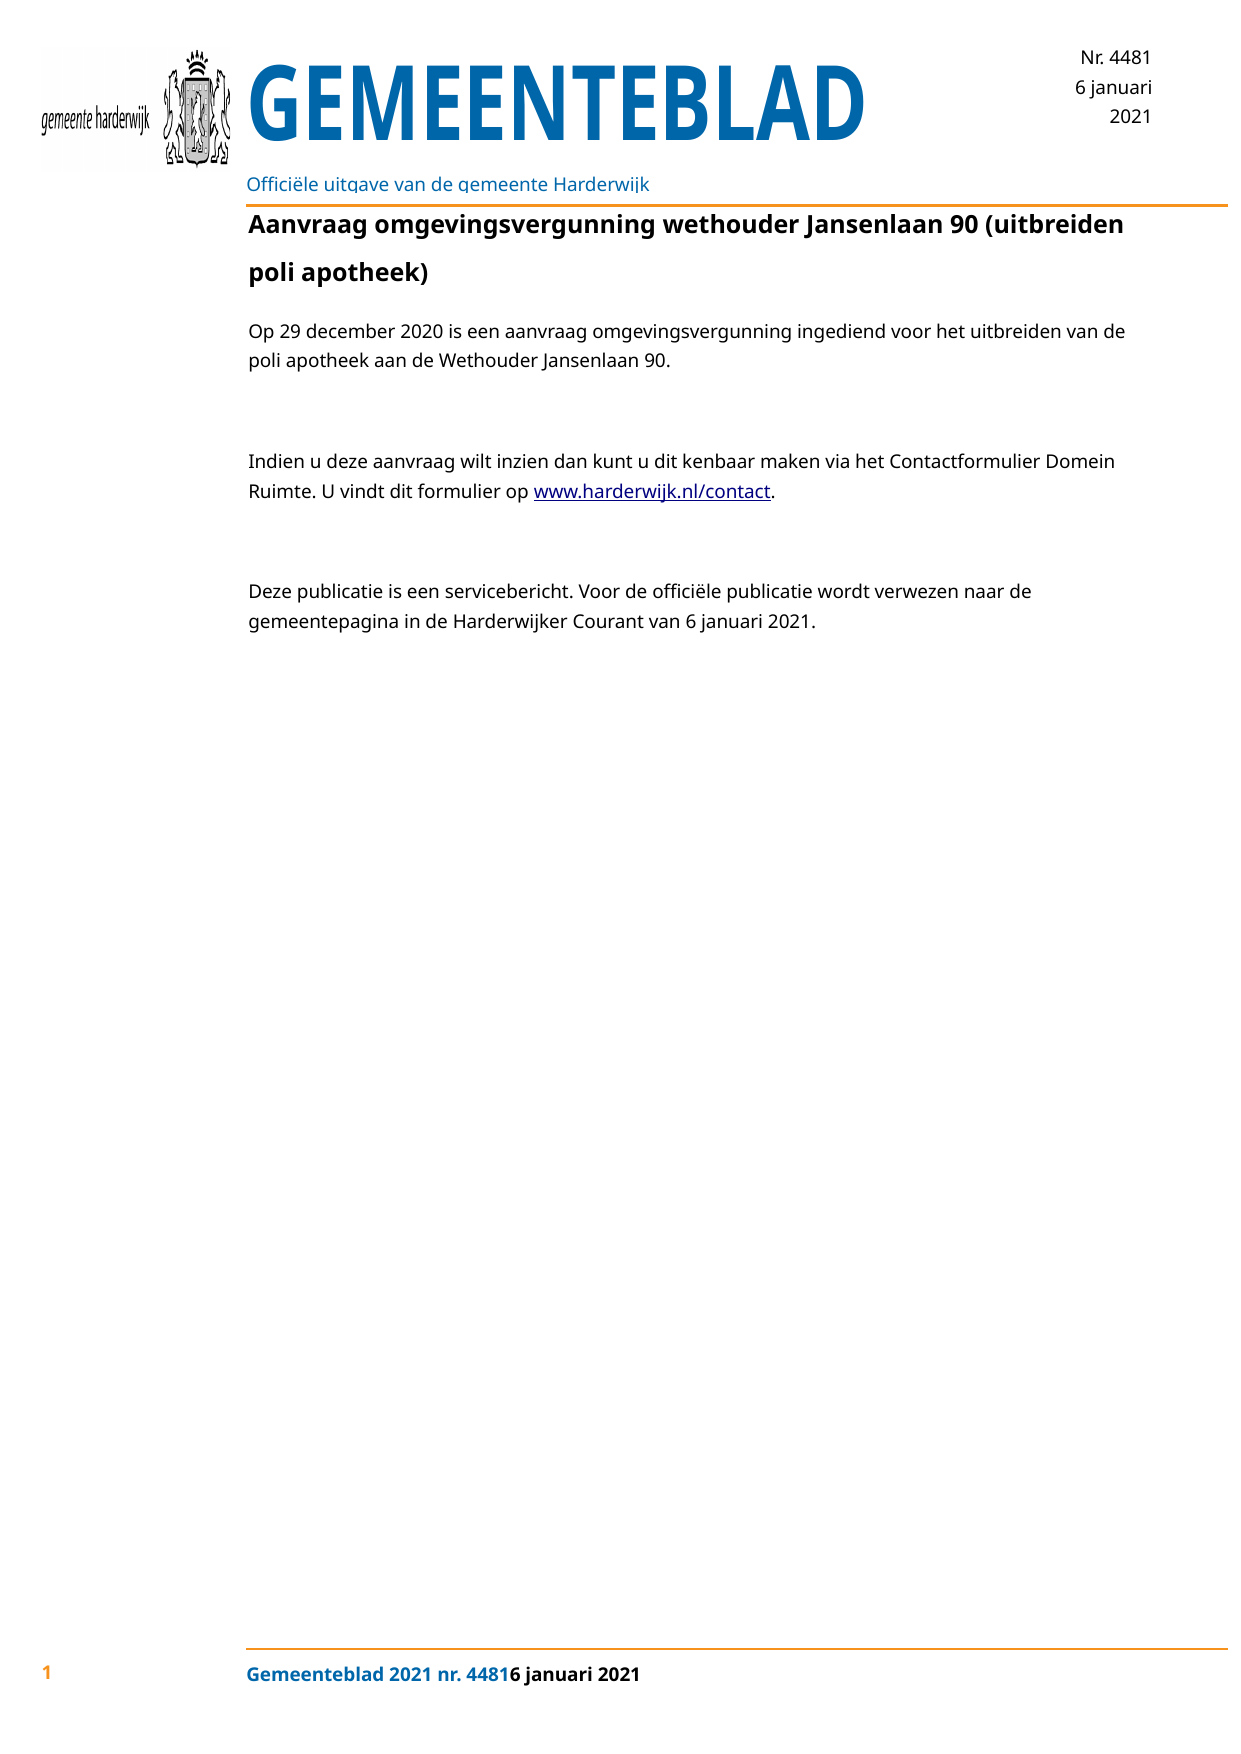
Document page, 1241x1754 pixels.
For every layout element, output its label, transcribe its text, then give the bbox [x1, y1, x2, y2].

text Aanvraag omgevingsvergunning wethouder Jansenlaan 90 (uitbreiden poli apotheek) [248, 207, 1152, 288]
picture [41, 47, 231, 172]
text Deze publicatie is een servicebericht. Voor de officiële publicatie wordt verwezen naar de gemeentepagina in de Harderwijker Courant van 6 januari 2021. [248, 579, 1152, 634]
text Op 29 december 2020 is een aanvraag omgevingsvergunning ingediend voor het uitbreiden van de poli apotheek aan de Wethouder Jansenlaan 90. [248, 318, 1152, 373]
text Indien u deze aanvraag wilt inzien dan kunt u dit kenbaar maken via het Contactformulier Domein Ruimte. U vindt dit formulier op www.harderwijk.nl/contact. [248, 448, 1152, 504]
